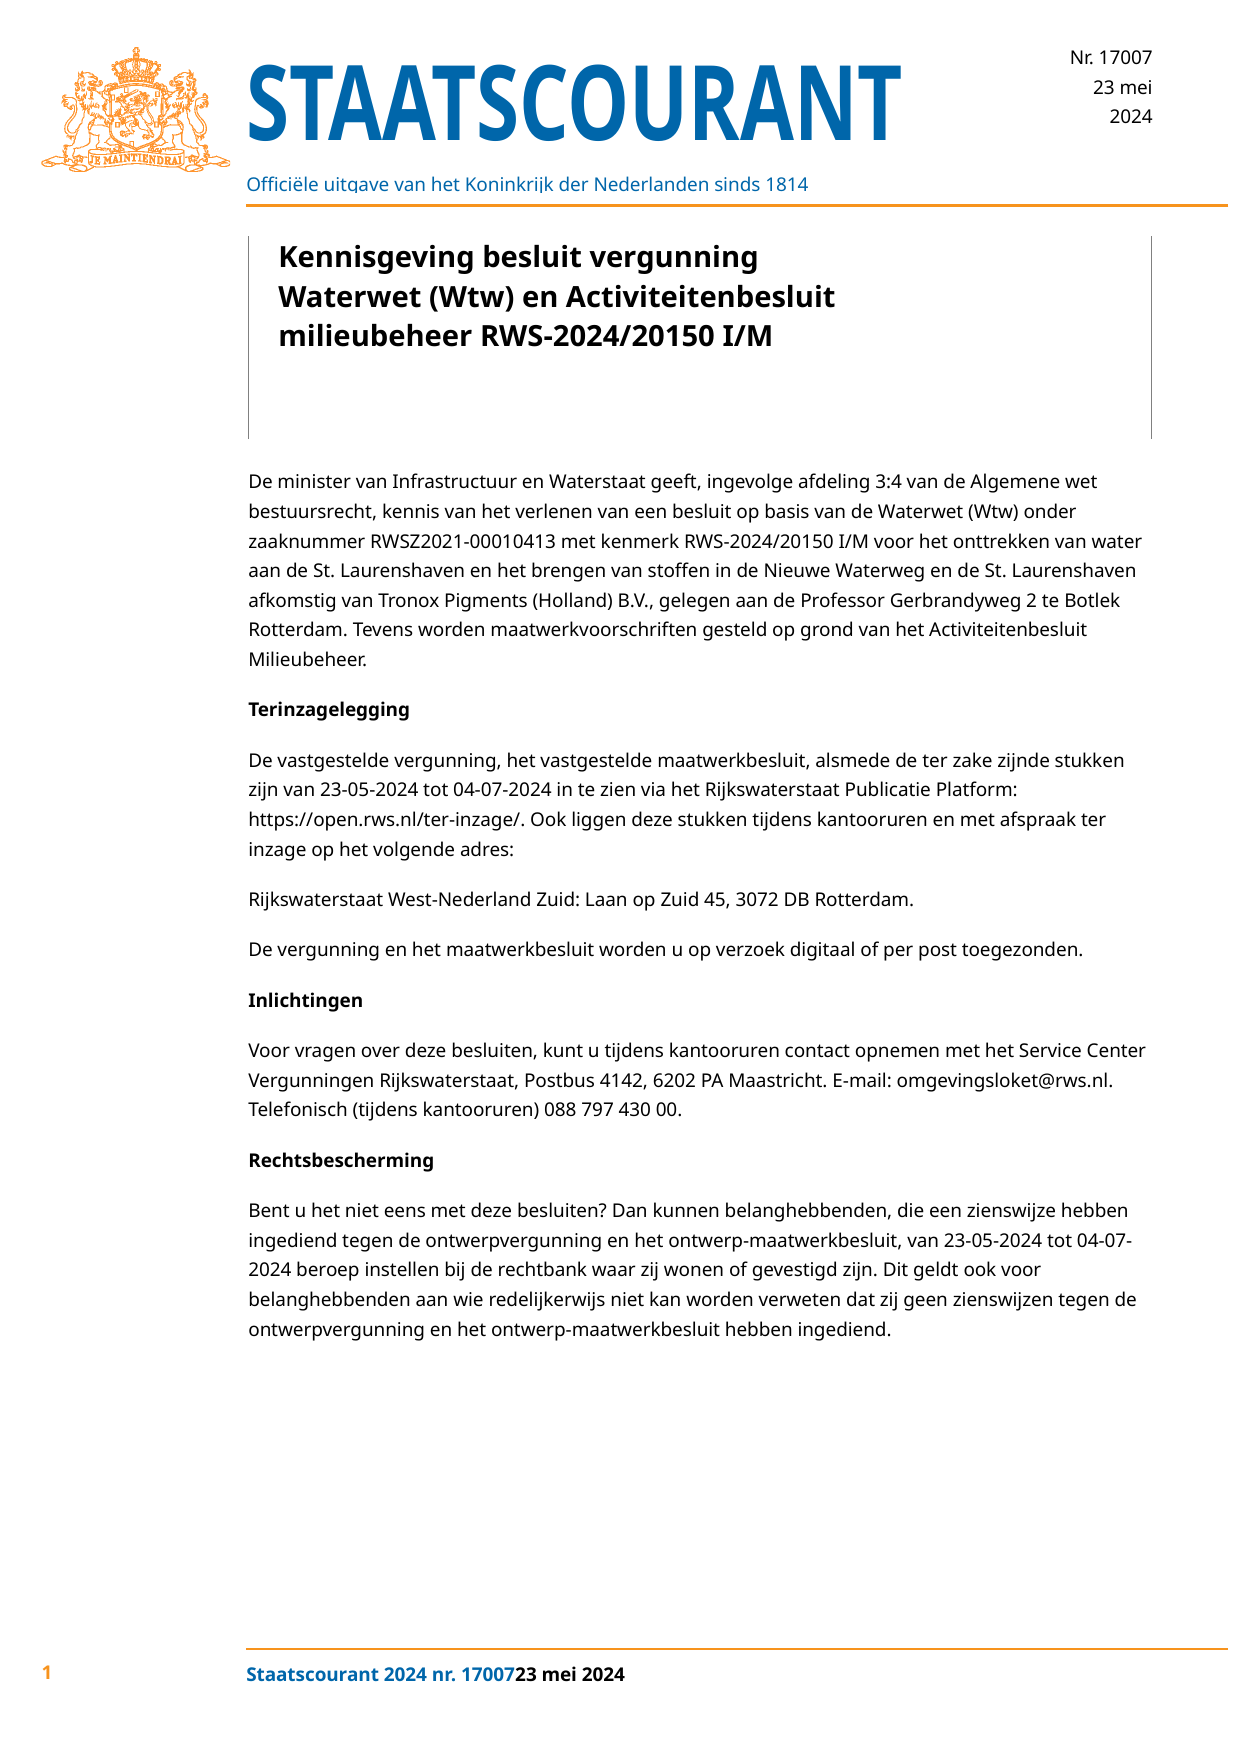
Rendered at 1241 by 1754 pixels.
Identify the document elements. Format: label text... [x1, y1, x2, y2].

text De minister van Infrastructuur en Waterstaat geeft, ingevolge afdeling 3:4 van de Algemene wet bestuursrecht, kennis van het verlenen van een besluit op basis van de Waterwet (Wtw) onder zaaknummer RWSZ2021-00010413 met kenmerk RWS-2024/20150 I/M voor het onttrekken van water aan de St. Laurenshaven en het brengen van stoffen in de Nieuwe Waterweg en de St. Laurenshaven afkomstig van Tronox Pigments (Holland) B.V., gelegen aan de Professor Gerbrandyweg 2 te Botlek Rotterdam. Tevens worden maatwerkvoorschriften gesteld op grond van het Activiteitenbesluit Milieubeheer. [248, 469, 1152, 672]
text Rijkswaterstaat West-Nederland Zuid: Laan op Zuid 45, 3072 DB Rotterdam. [248, 886, 1152, 912]
table_header [850, 414, 1151, 439]
text Inlichtingen [248, 987, 1152, 1013]
text Bent u het niet eens met deze besluiten? Dan kunnen belanghebbenden, die een zienswijze hebben ingediend tegen de ontwerpvergunning en het ontwerp-maatwerkbesluit, van 23-05-2024 tot 04-07-2024 beroep instellen bij de rechtbank waar zij wonen of gevestigd zijn. Dit geldt ook voor belanghebbenden aan wie redelijkerwijs niet kan worden verweten dat zij geen zienswijzen tegen de ontwerpvergunning en het ontwerp-maatwerkbesluit hebben ingediend. [248, 1197, 1152, 1341]
text De vastgestelde vergunning, het vastgestelde maatwerkbesluit, alsmede de ter zake zijnde stukken zijn van 23-05-2024 tot 04-07-2024 in te zien via het Rijkswaterstaat Publicatie Platform: https://open.rws.nl/ter-inzage/. Ook liggen deze stukken tijdens kantooruren en met afspraak ter inzage op het volgende adres: [248, 747, 1152, 861]
text Voor vragen over deze besluiten, kunt u tijdens kantooruren contact opnemen met het Service Center Vergunningen Rijkswaterstaat, Postbus 4142, 6202 PA Maastricht. E-mail: omgevingsloket@rws.nl. Telefonisch (tijdens kantooruren) 088 797 430 00. [248, 1037, 1152, 1122]
text Rechtsbescherming [248, 1147, 1152, 1173]
text Terinzagelegging [248, 697, 1152, 722]
table_header [1090, 236, 1151, 413]
picture [41, 47, 231, 172]
picture [912, 236, 1090, 414]
text De vergunning en het maatwerkbesluit worden u op verzoek digitaal of per post toegezonden. [248, 937, 1152, 962]
table_header [850, 236, 912, 413]
table_header Kennisgeving besluit vergunning Waterwet (Wtw) en Activiteitenbesluit milieubeheer RWS-2024/20150 I/M [249, 236, 850, 439]
